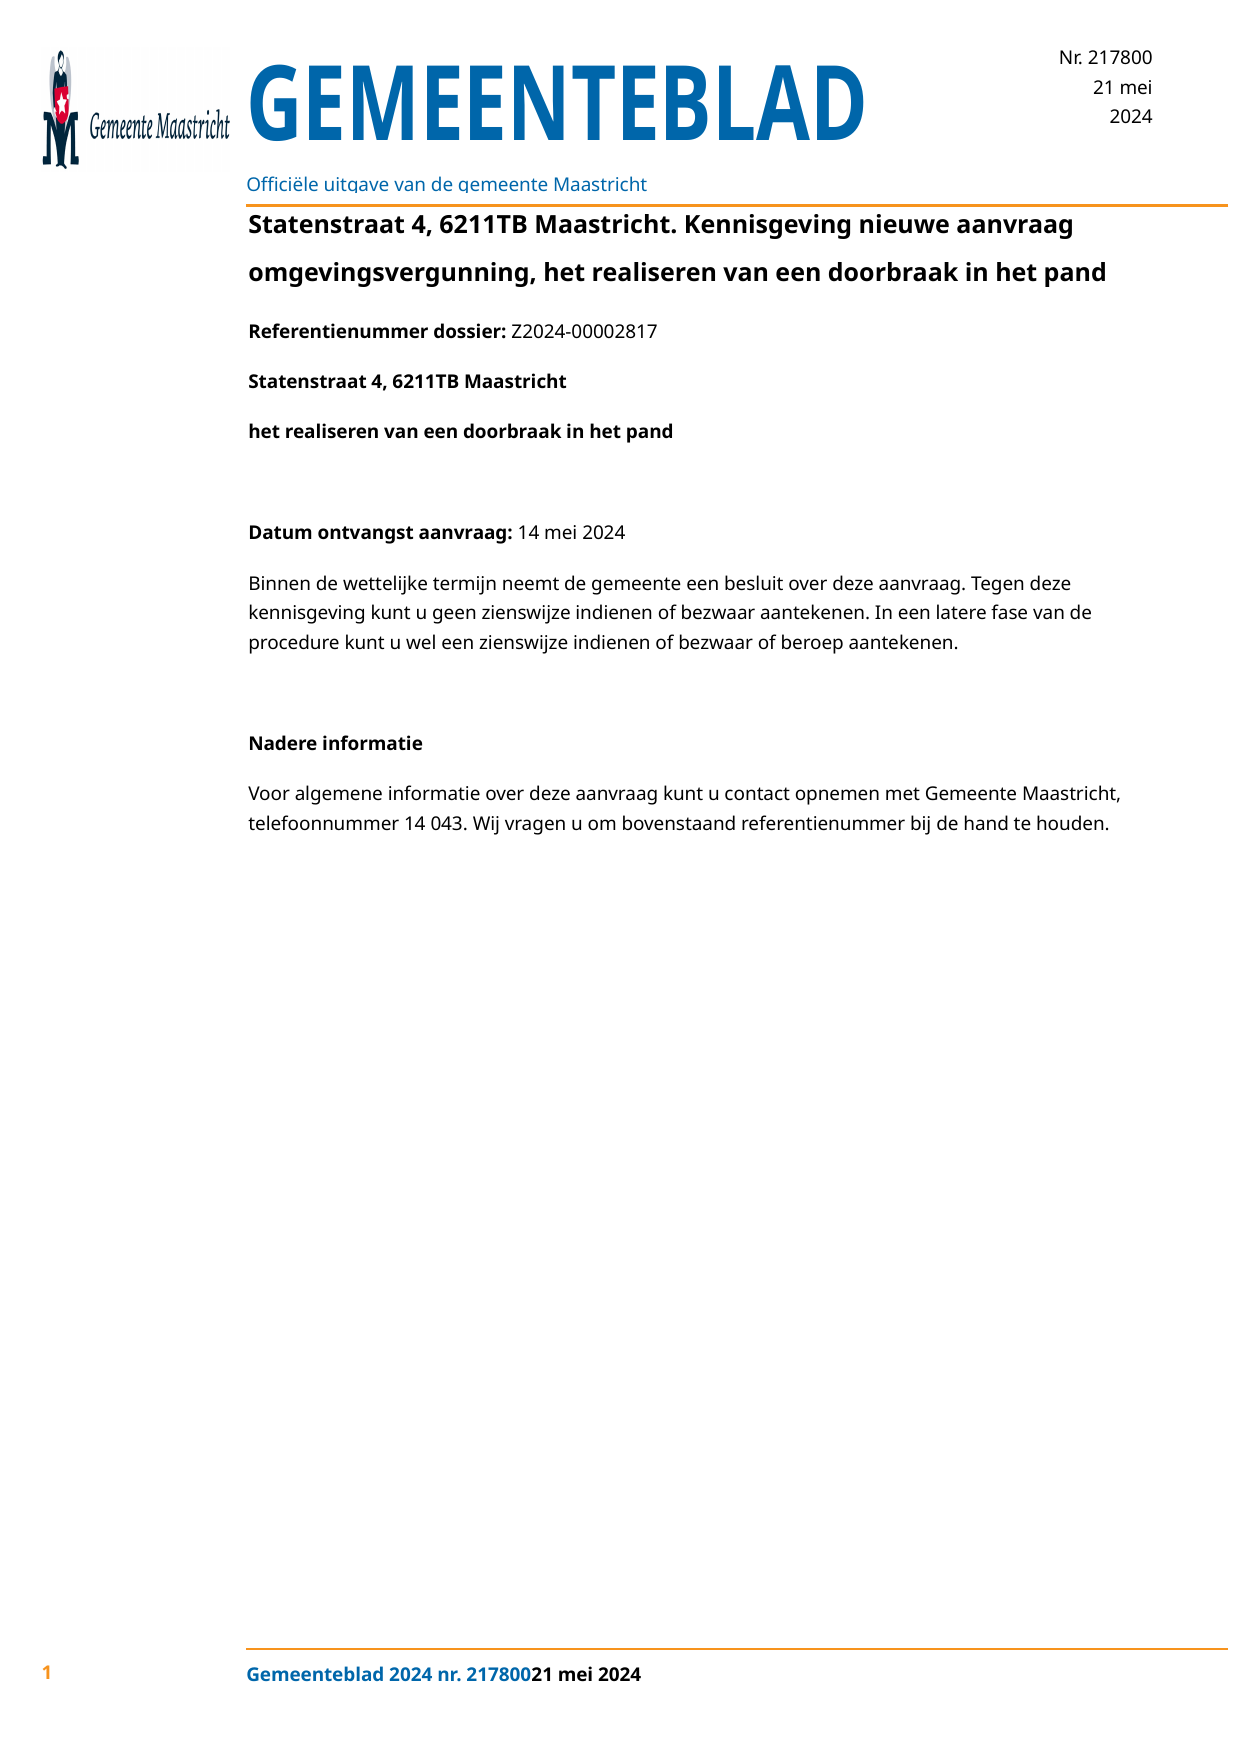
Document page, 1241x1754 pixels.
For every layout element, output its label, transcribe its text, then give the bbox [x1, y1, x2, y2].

text Statenstraat 4, 6211TB Maastricht [248, 368, 1152, 394]
text Voor algemene informatie over deze aanvraag kunt u contact opnemen met Gemeente Maastricht, telefoonnummer 14 043. Wij vragen u om bovenstaand referentienummer bij de hand te houden. [248, 780, 1152, 836]
text Binnen de wettelijke termijn neemt de gemeente een besluit over deze aanvraag. Tegen deze kennisgeving kunt u geen zienswijze indienen of bezwaar aantekenen. In een latere fase van de procedure kunt u wel een zienswijze indienen of bezwaar of beroep aantekenen. [248, 570, 1152, 655]
text Referentienummer dossier: Z2024-00002817 [248, 318, 1152, 344]
text Nadere informatie [248, 730, 1152, 756]
text Statenstraat 4, 6211TB Maastricht. Kennisgeving nieuwe aanvraag omgevingsvergunning, het realiseren van een doorbraak in het pand [248, 207, 1152, 288]
text Datum ontvangst aanvraag: 14 mei 2024 [248, 519, 1152, 545]
text het realiseren van een doorbraak in het pand [248, 419, 1152, 444]
picture [41, 47, 231, 172]
